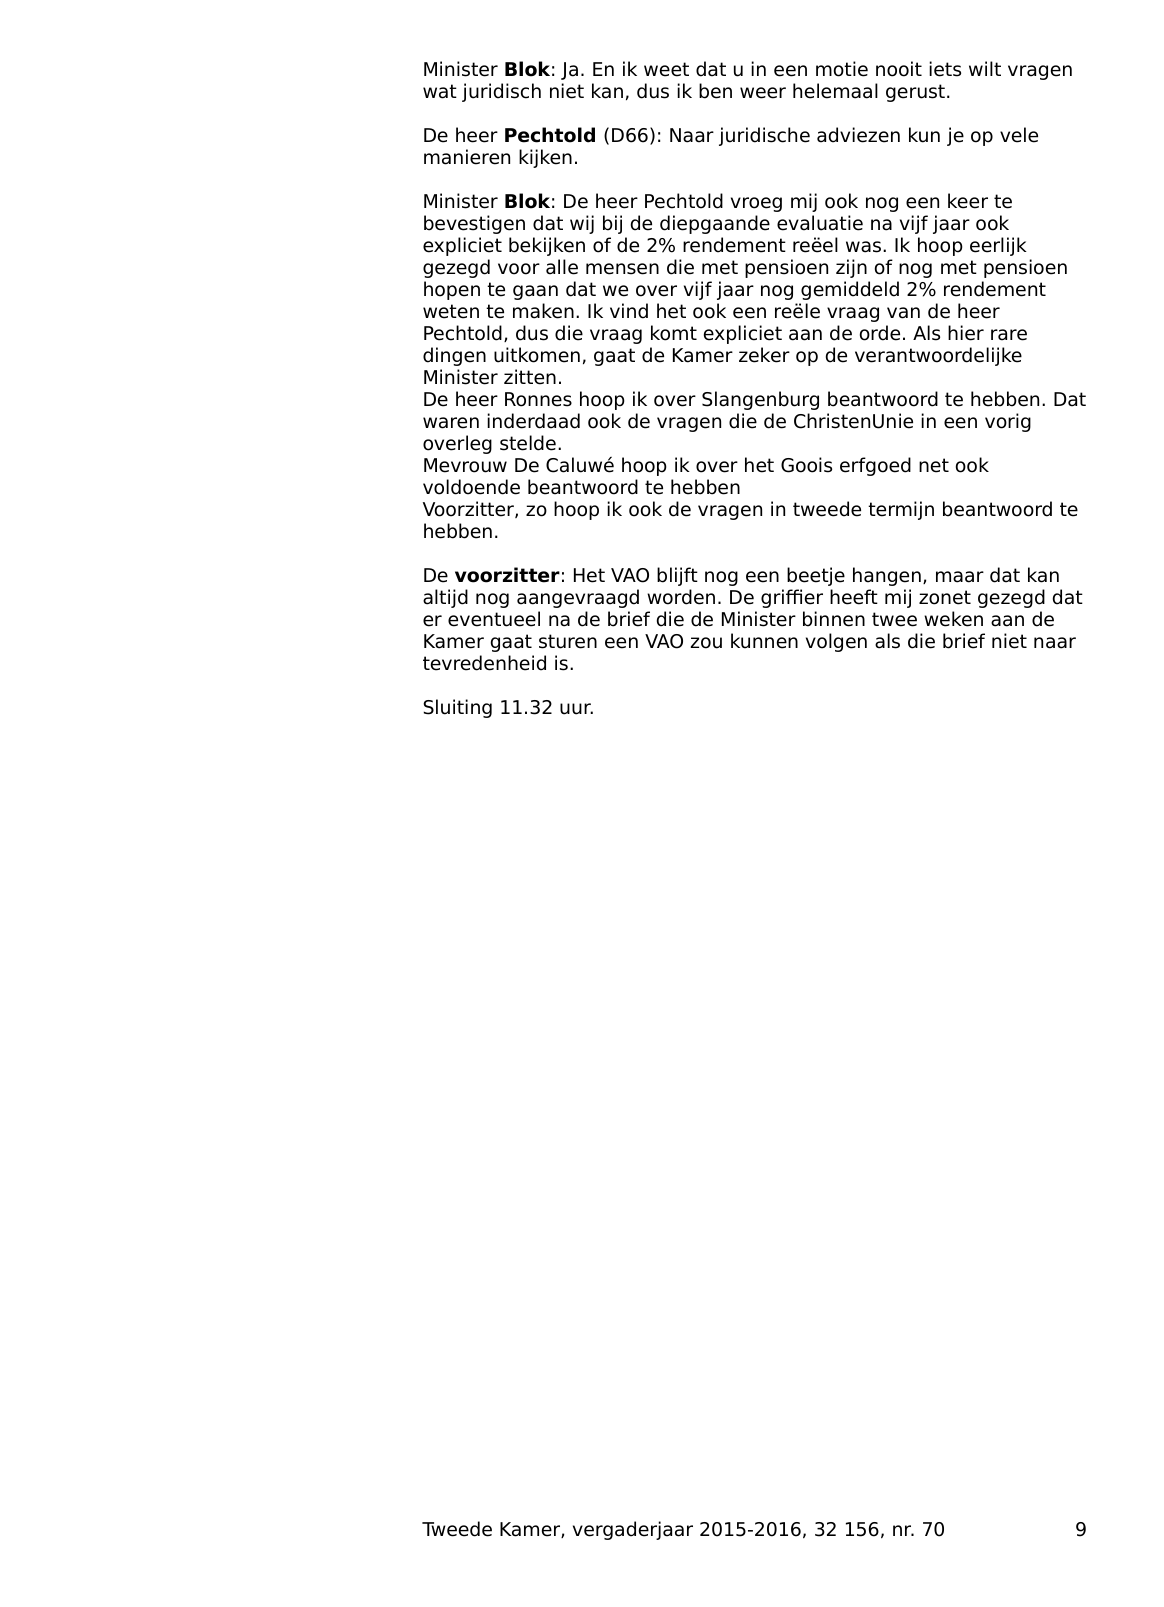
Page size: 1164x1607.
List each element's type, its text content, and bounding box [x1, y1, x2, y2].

text Minister Blok: De heer Pechtold vroeg mij ook nog een keer te bevestigen dat wij bij de diepgaande evaluatie na vijf jaar ook expliciet bekijken of de 2% rendement reëel was. Ik hoop eerlijk gezegd voor alle mensen die met pensioen zijn of nog met pensioen hopen te gaan dat we over vijf jaar nog gemiddeld 2% rendement weten te maken. Ik vind het ook een reële vraag van de heer Pechtold, dus die vraag komt expliciet aan de orde. Als hier rare dingen uitkomen, gaat de Kamer zeker op de verantwoordelijke Minister zitten. [422, 191, 1087, 389]
text Voorzitter, zo hoop ik ook de vragen in tweede termijn beantwoord te hebben. [422, 499, 1087, 543]
text Minister Blok: Ja. En ik weet dat u in een motie nooit iets wilt vragen wat juridisch niet kan, dus ik ben weer helemaal gerust. [422, 59, 1087, 103]
text De heer Pechtold (D66): Naar juridische adviezen kun je op vele manieren kijken. [422, 125, 1087, 169]
text De voorzitter: Het VAO blijft nog een beetje hangen, maar dat kan altijd nog aangevraagd worden. De griffier heeft mij zonet gezegd dat er eventueel na de brief die de Minister binnen twee weken aan de Kamer gaat sturen een VAO zou kunnen volgen als die brief niet naar tevredenheid is. [422, 565, 1087, 675]
text Mevrouw De Caluwé hoop ik over het Goois erfgoed net ook voldoende beantwoord te hebben [422, 455, 1087, 499]
text De heer Ronnes hoop ik over Slangenburg beantwoord te hebben. Dat waren inderdaad ook de vragen die de ChristenUnie in een vorig overleg stelde. [422, 389, 1087, 455]
text Sluiting 11.32 uur. [422, 697, 1087, 719]
